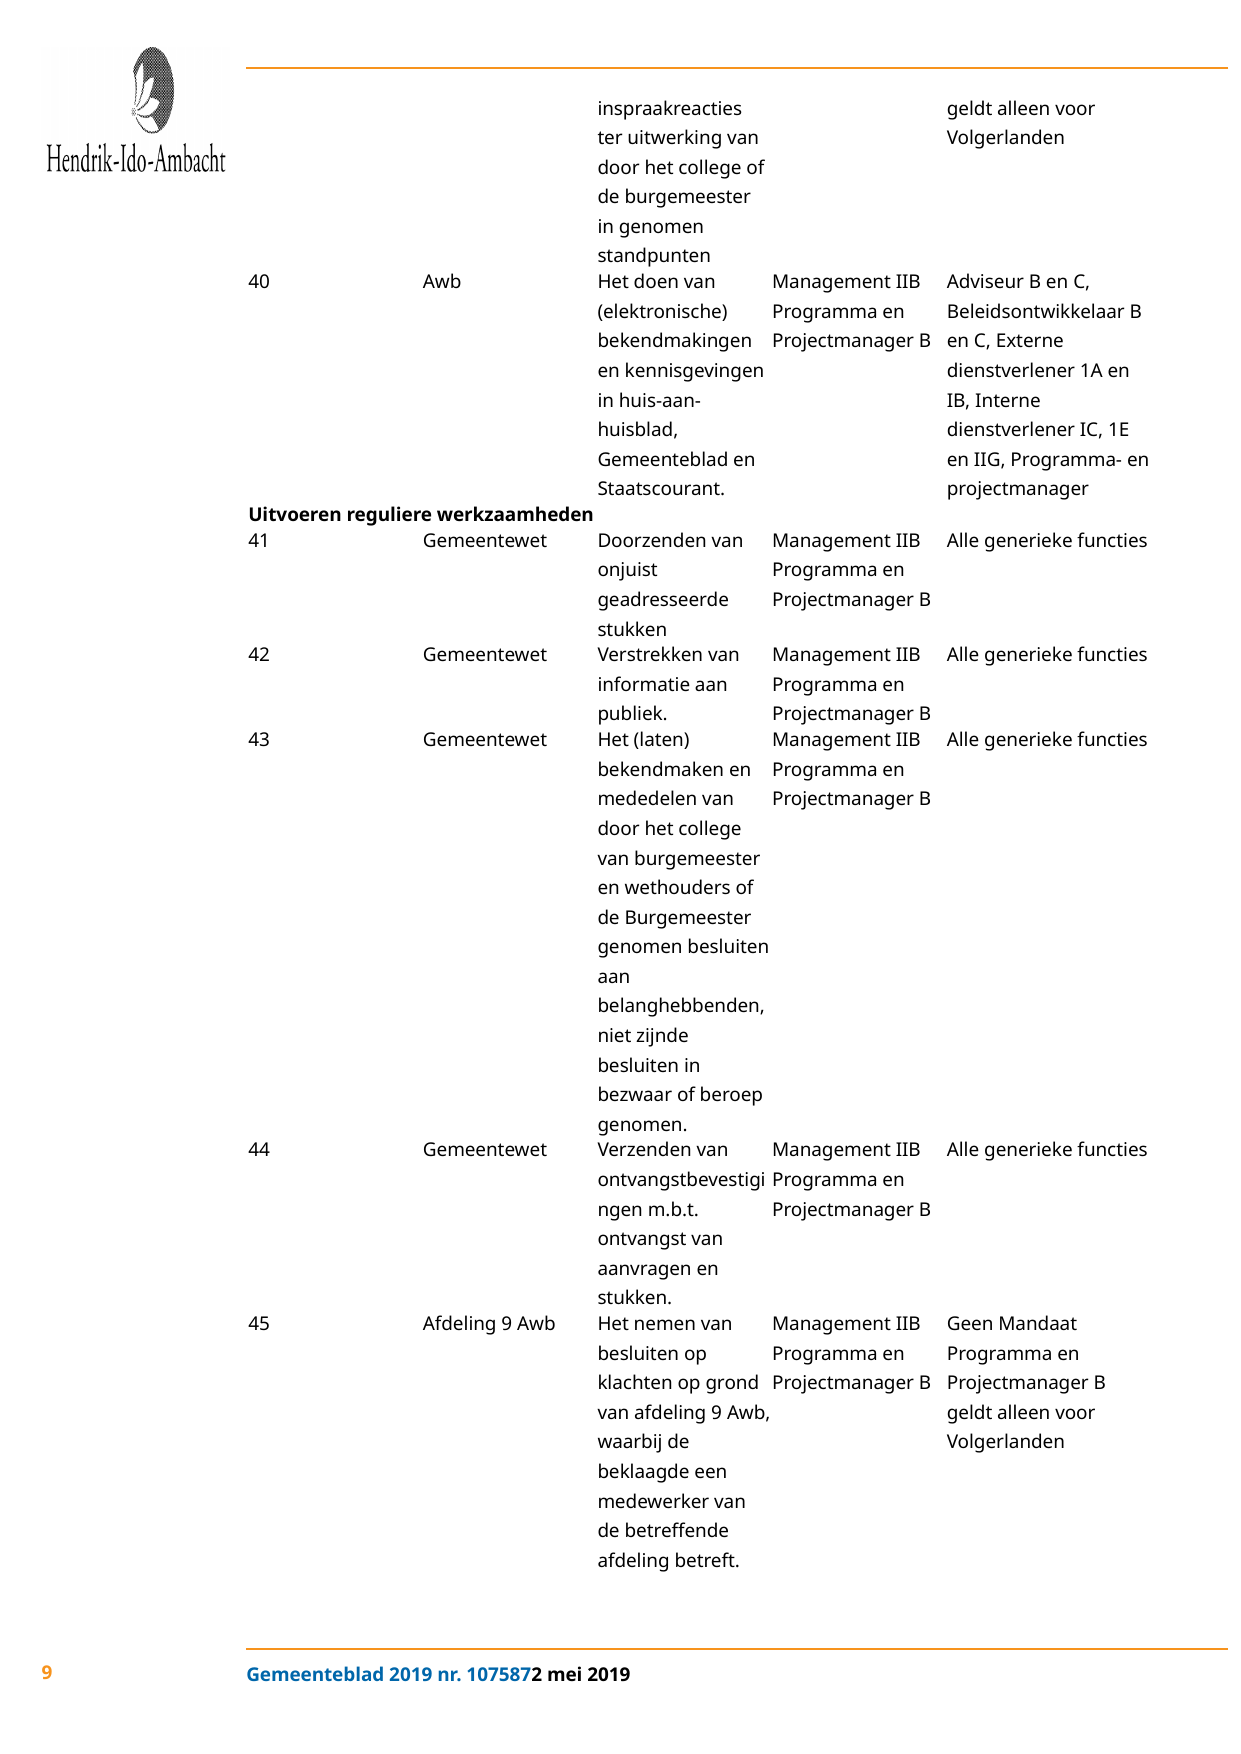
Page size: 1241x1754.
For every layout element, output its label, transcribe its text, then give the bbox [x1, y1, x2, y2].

table_cell Alle generieke functies [947, 527, 1152, 641]
table_cell Gemeentewet [423, 641, 597, 726]
table_cell Het (laten) bekendmaken en mededelen van door het college van burgemeester en wethouders of de Burgemeester genomen besluiten aan belanghebbenden, niet zijnde besluiten in bezwaar of beroep genomen. [597, 726, 772, 1137]
table_cell Afdeling 9 Awb [423, 1310, 597, 1573]
table_cell 42 [248, 641, 423, 726]
table_cell Gemeentewet [423, 1137, 597, 1310]
table_cell Doorzenden van onjuist geadresseerde stukken [597, 527, 772, 641]
table_cell Alle generieke functies [947, 726, 1152, 1137]
table_cell 40 [248, 269, 423, 501]
table_cell Verzenden van ontvangstbevestigingen m.b.t. ontvangst van aanvragen en stukken. [597, 1137, 772, 1310]
table_cell Gemeentewet [423, 527, 597, 641]
table_cell Management IIB Programma en Projectmanager B [772, 1137, 947, 1310]
table_cell Verstrekken van informatie aan publiek. [597, 641, 772, 726]
table_cell Alle generieke functies [947, 1137, 1152, 1310]
table_cell Alle generieke functies [947, 641, 1152, 726]
table_cell Management IIB Programma en Projectmanager B [772, 641, 947, 726]
table_cell 43 [248, 726, 423, 1137]
table_cell Management IIB Programma en Projectmanager B [772, 726, 947, 1137]
table_cell Geen Mandaat Programma en Projectmanager B geldt alleen voor Volgerlanden [947, 1310, 1152, 1573]
table_cell 44 [248, 1137, 423, 1310]
table_cell [248, 95, 423, 268]
table_cell Management IIB Programma en Projectmanager B [772, 1310, 947, 1573]
table_cell Gemeentewet [423, 726, 597, 1137]
table_cell 45 [248, 1310, 423, 1573]
table_cell [423, 95, 597, 268]
table_cell 41 [248, 527, 423, 641]
table_cell Adviseur B en C, Beleidsontwikkelaar B en C, Externe dienstverlener 1A en IB, Interne dienstverlener IC, 1E en IIG, Programma- en projectmanager [947, 269, 1152, 501]
table_cell Het doen van (elektronische) bekendmakingen en kennisgevingen in huis-aan-huisblad, Gemeenteblad en Staatscourant. [597, 269, 772, 501]
table_cell [772, 95, 947, 268]
table_cell Management IIB Programma en Projectmanager B [772, 527, 947, 641]
table_cell Het nemen van besluiten op klachten op grond van afdeling 9 Awb, waarbij de beklaagde een medewerker van de betreffende afdeling betreft. [597, 1310, 772, 1573]
table_cell Uitvoeren reguliere werkzaamheden [248, 501, 1152, 527]
table_cell Awb [423, 269, 597, 501]
table_cell inspraakreacties ter uitwerking van door het college of de burgemeester in genomen standpunten [597, 95, 772, 268]
table_cell geldt alleen voor Volgerlanden [947, 95, 1152, 268]
table_cell Management IIB Programma en Projectmanager B [772, 269, 947, 501]
picture [41, 47, 231, 172]
